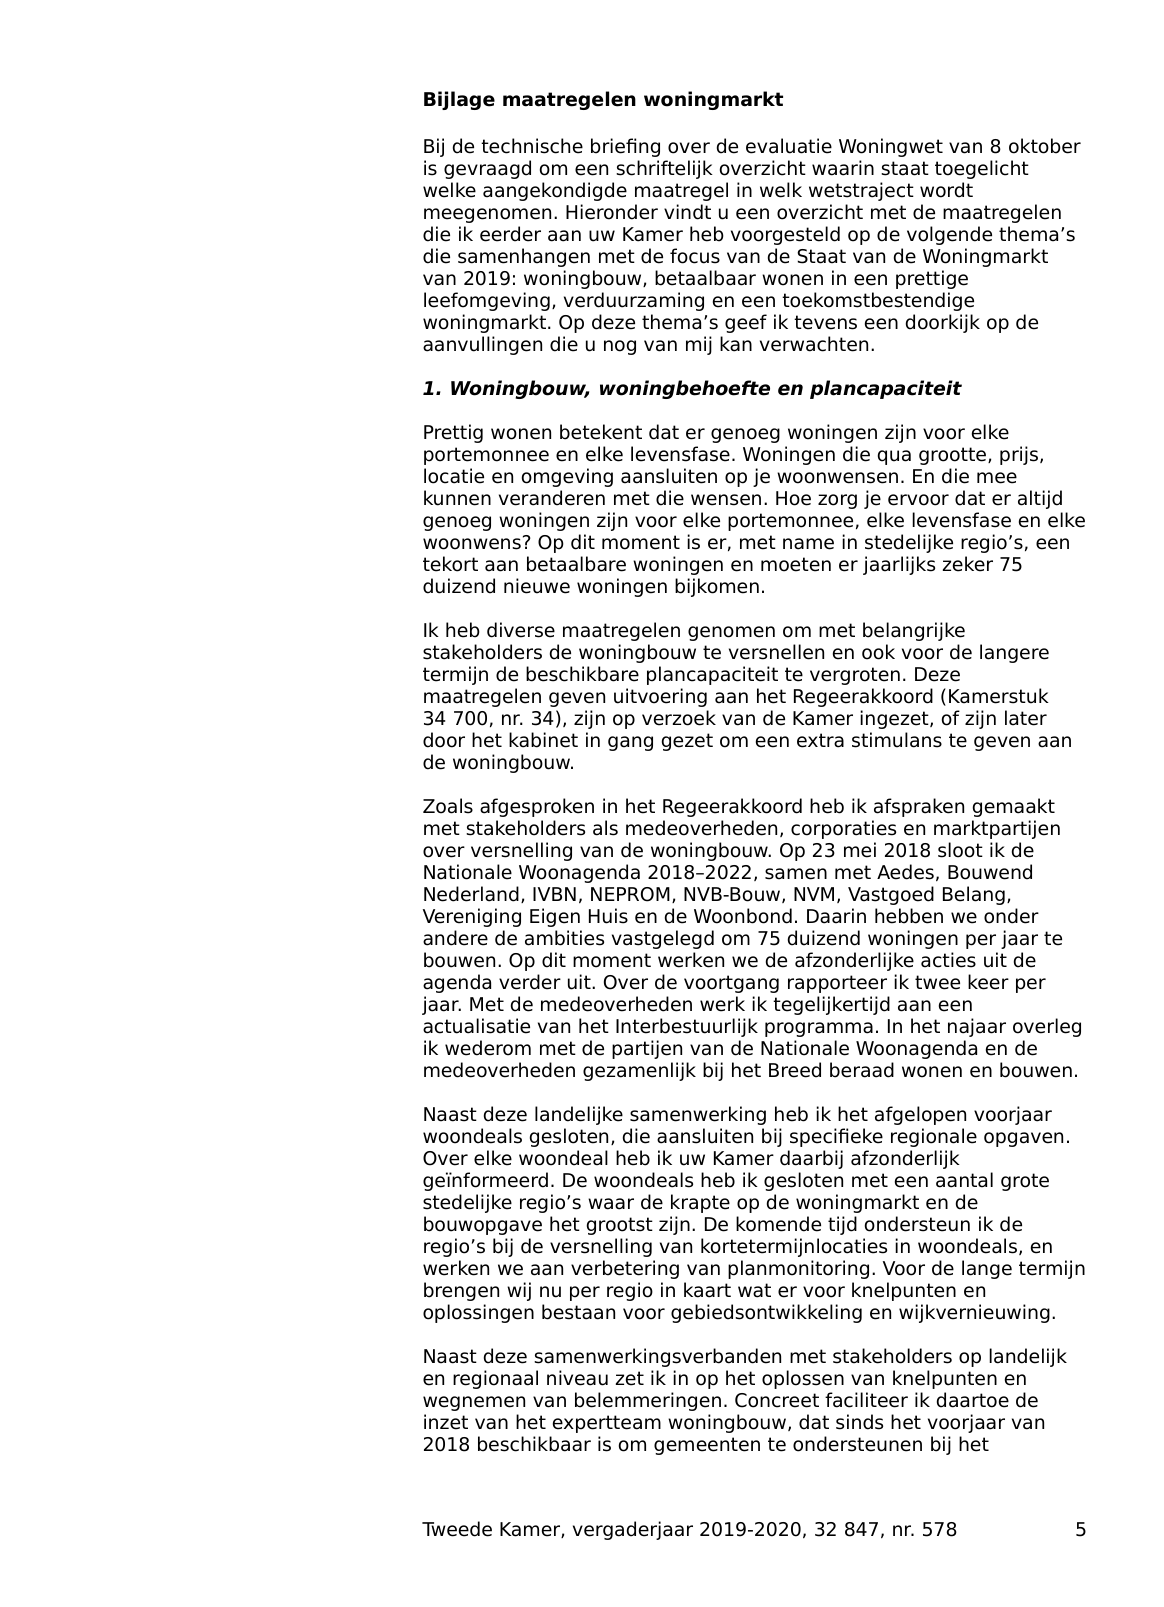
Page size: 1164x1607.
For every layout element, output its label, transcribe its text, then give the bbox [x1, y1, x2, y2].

text Prettig wonen betekent dat er genoeg woningen zijn voor elke portemonnee en elke levensfase. Woningen die qua grootte, prijs, locatie en omgeving aansluiten op je woonwensen. En die mee kunnen veranderen met die wensen. Hoe zorg je ervoor dat er altijd genoeg woningen zijn voor elke portemonnee, elke levensfase en elke woonwens? Op dit moment is er, met name in stedelijke regio’s, een tekort aan betaalbare woningen en moeten er jaarlijks zeker 75 duizend nieuwe woningen bijkomen. [422, 422, 1087, 598]
text Zoals afgesproken in het Regeerakkoord heb ik afspraken gemaakt met stakeholders als medeoverheden, corporaties en marktpartijen over versnelling van de woningbouw. Op 23 mei 2018 sloot ik de Nationale Woonagenda 2018–2022, samen met Aedes, Bouwend Nederland, IVBN, NEPROM, NVB-Bouw, NVM, Vastgoed Belang, Vereniging Eigen Huis en de Woonbond. Daarin hebben we onder andere de ambities vastgelegd om 75 duizend woningen per jaar te bouwen. Op dit moment werken we de afzonderlijke acties uit de agenda verder uit. Over de voortgang rapporteer ik twee keer per jaar. Met de medeoverheden werk ik tegelijkertijd aan een actualisatie van het Interbestuurlijk programma. In het najaar overleg ik wederom met de partijen van de Nationale Woonagenda en de medeoverheden gezamenlijk bij het Breed beraad wonen en bouwen. [422, 796, 1087, 1082]
subtitle 1. Woningbouw, woningbehoefte en plancapaciteit [422, 378, 1087, 400]
text Naast deze landelijke samenwerking heb ik het afgelopen voorjaar woondeals gesloten, die aansluiten bij specifieke regionale opgaven. Over elke woondeal heb ik uw Kamer daarbij afzonderlijk geïnformeerd. De woondeals heb ik gesloten met een aantal grote stedelijke regio’s waar de krapte op de woningmarkt en de bouwopgave het grootst zijn. De komende tijd ondersteun ik de regio’s bij de versnelling van kortetermijnlocaties in woondeals, en werken we aan verbetering van planmonitoring. Voor de lange termijn brengen wij nu per regio in kaart wat er voor knelpunten en oplossingen bestaan voor gebiedsontwikkeling en wijkvernieuwing. [422, 1104, 1087, 1324]
text Ik heb diverse maatregelen genomen om met belangrijke stakeholders de woningbouw te versnellen en ook voor de langere termijn de beschikbare plancapaciteit te vergroten. Deze maatregelen geven uitvoering aan het Regeerakkoord (Kamerstuk 34 700, nr. 34), zijn op verzoek van de Kamer ingezet, of zijn later door het kabinet in gang gezet om een extra stimulans te geven aan de woningbouw. [422, 620, 1087, 774]
subtitle Bijlage maatregelen woningmarkt [77, 89, 1087, 111]
text Bij de technische briefing over de evaluatie Woningwet van 8 oktober is gevraagd om een schriftelijk overzicht waarin staat toegelicht welke aangekondigde maatregel in welk wetstraject wordt meegenomen. Hieronder vindt u een overzicht met de maatregelen die ik eerder aan uw Kamer heb voorgesteld op de volgende thema’s die samenhangen met de focus van de Staat van de Woningmarkt van 2019: woningbouw, betaalbaar wonen in een prettige leefomgeving, verduurzaming en een toekomstbestendige woningmarkt. Op deze thema’s geef ik tevens een doorkijk op de aanvullingen die u nog van mij kan verwachten. [422, 136, 1087, 356]
text Naast deze samenwerkingsverbanden met stakeholders op landelijk en regionaal niveau zet ik in op het oplossen van knelpunten en wegnemen van belemmeringen. Concreet faciliteer ik daartoe de inzet van het expertteam woningbouw, dat sinds het voorjaar van 2018 beschikbaar is om gemeenten te ondersteunen bij het [422, 1346, 1087, 1456]
